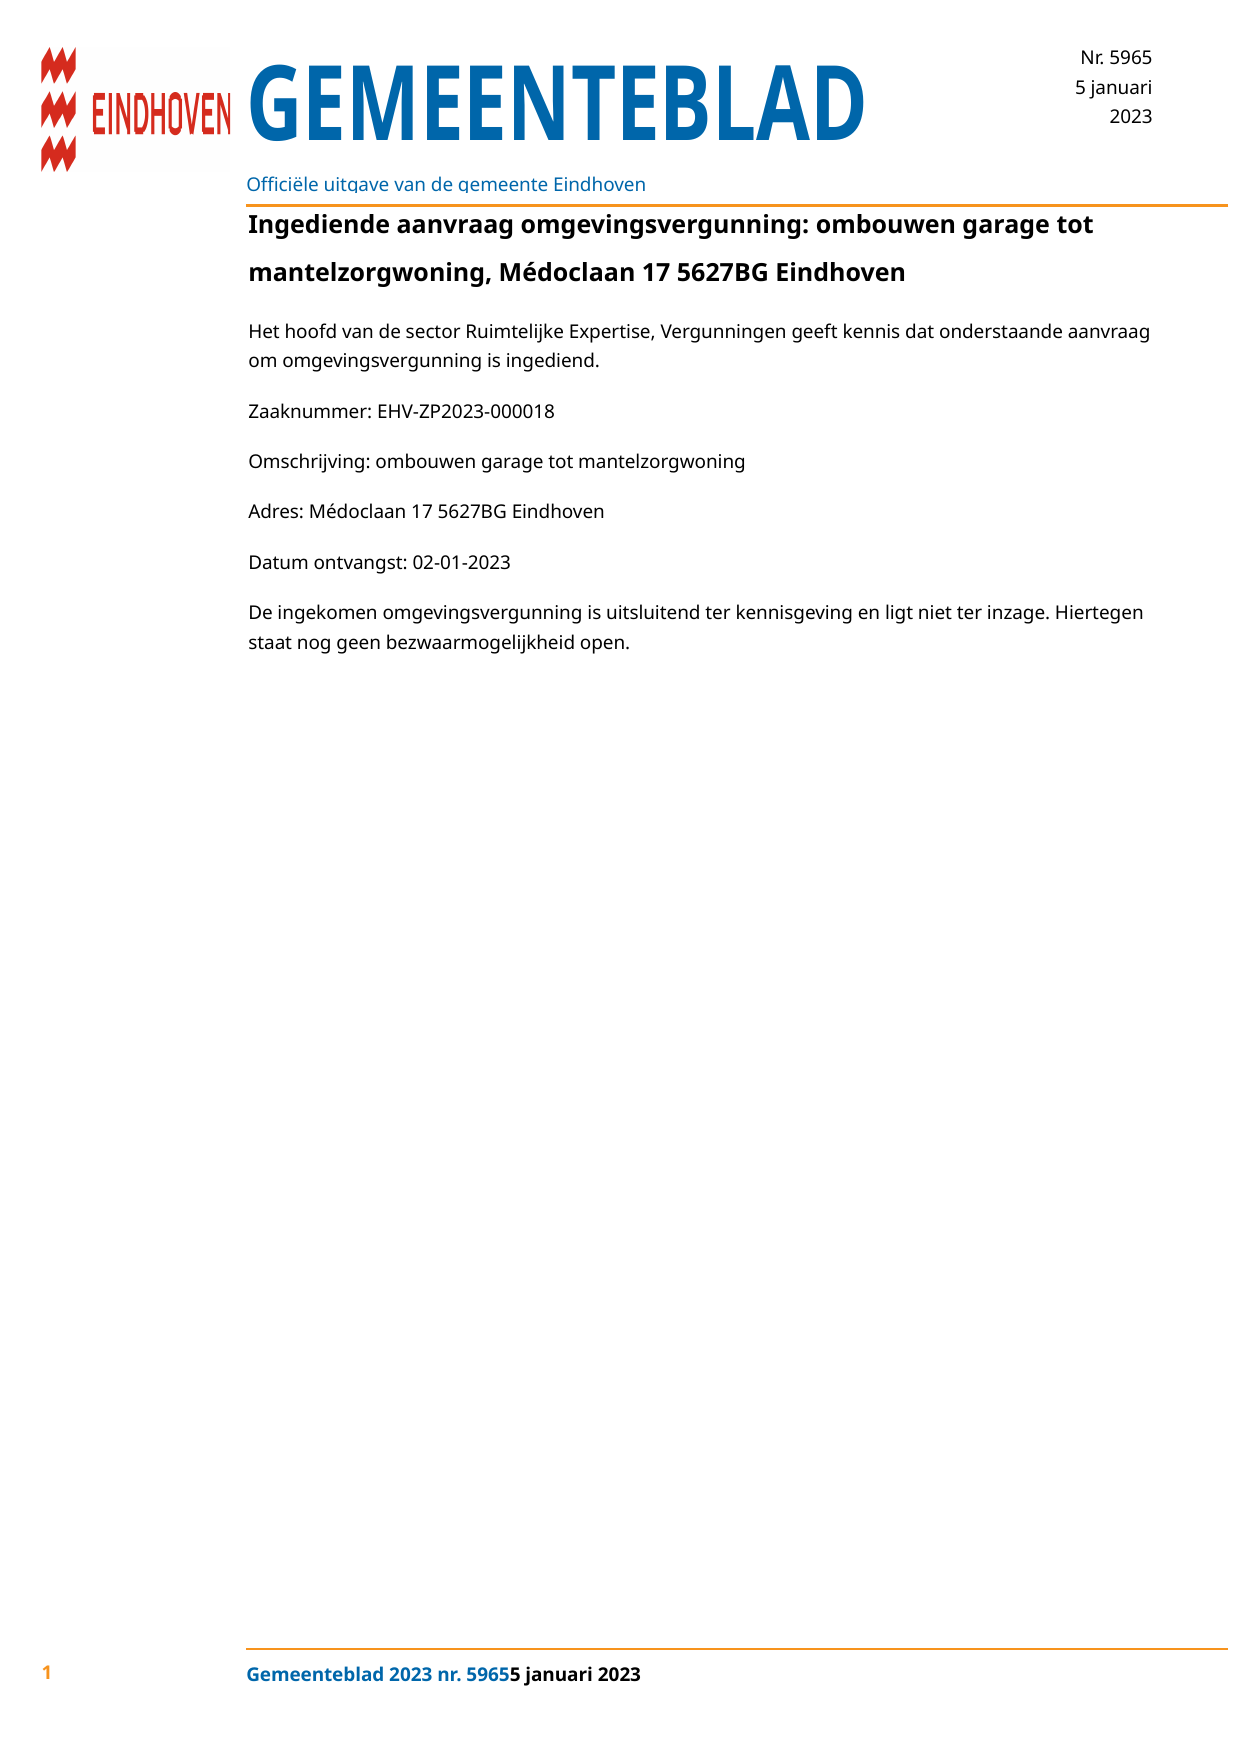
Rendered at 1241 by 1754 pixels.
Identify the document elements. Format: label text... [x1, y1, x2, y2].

text De ingekomen omgevingsvergunning is uitsluitend ter kennisgeving en ligt niet ter inzage. Hiertegen staat nog geen bezwaarmogelijkheid open. [248, 599, 1152, 655]
text Het hoofd van de sector Ruimtelijke Expertise, Vergunningen geeft kennis dat onderstaande aanvraag om omgevingsvergunning is ingediend. [248, 318, 1152, 373]
text Omschrijving: ombouwen garage tot mantelzorgwoning [248, 448, 1152, 474]
text Adres: Médoclaan 17 5627BG Eindhoven [248, 499, 1152, 524]
text Ingediende aanvraag omgevingsvergunning: ombouwen garage tot mantelzorgwoning, Médoclaan 17 5627BG Eindhoven [248, 207, 1152, 288]
text Zaaknummer: EHV-ZP2023-000018 [248, 398, 1152, 424]
text Datum ontvangst: 02-01-2023 [248, 549, 1152, 575]
picture [41, 47, 231, 172]
